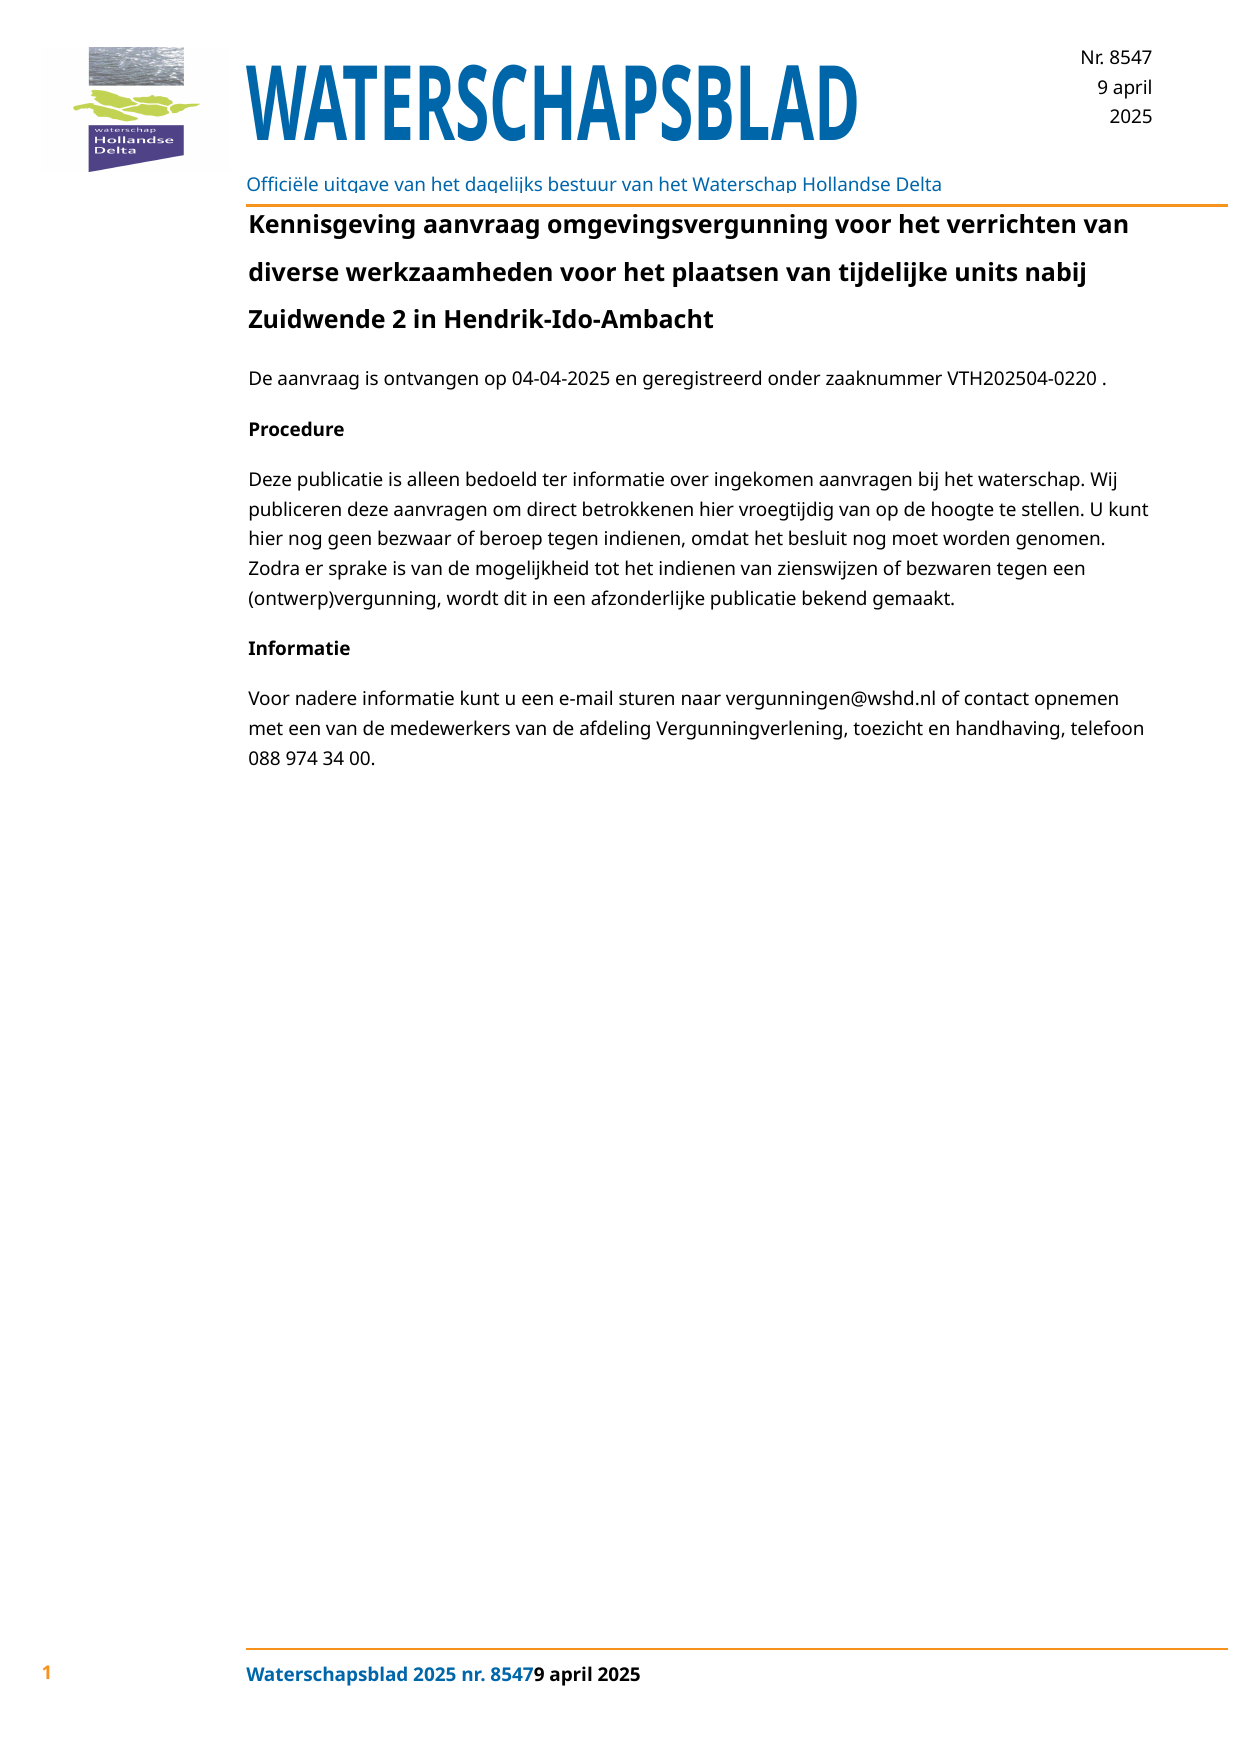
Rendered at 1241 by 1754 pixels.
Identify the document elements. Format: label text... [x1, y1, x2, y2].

picture [41, 47, 231, 172]
text Kennisgeving aanvraag omgevingsvergunning voor het verrichten van diverse werkzaamheden voor het plaatsen van tijdelijke units nabij Zuidwende 2 in Hendrik-Ido-Ambacht [248, 207, 1152, 336]
text Deze publicatie is alleen bedoeld ter informatie over ingekomen aanvragen bij het waterschap. Wij publiceren deze aanvragen om direct betrokkenen hier vroegtijdig van op de hoogte te stellen. U kunt hier nog geen bezwaar of beroep tegen indienen, omdat het besluit nog moet worden genomen. Zodra er sprake is van de mogelijkheid tot het indienen van zienswijzen of bezwaren tegen een (ontwerp)vergunning, wordt dit in een afzonderlijke publicatie bekend gemaakt. [248, 466, 1152, 610]
text Voor nadere informatie kunt u een e-mail sturen naar vergunningen@wshd.nl of contact opnemen met een van de medewerkers van de afdeling Vergunningverlening, toezicht en handhaving, telefoon 088 974 34 00. [248, 686, 1152, 770]
text Informatie [248, 635, 1152, 661]
text Procedure [248, 416, 1152, 442]
text De aanvraag is ontvangen op 04-04-2025 en geregistreerd onder zaaknummer VTH202504-0220 . [248, 366, 1152, 391]
